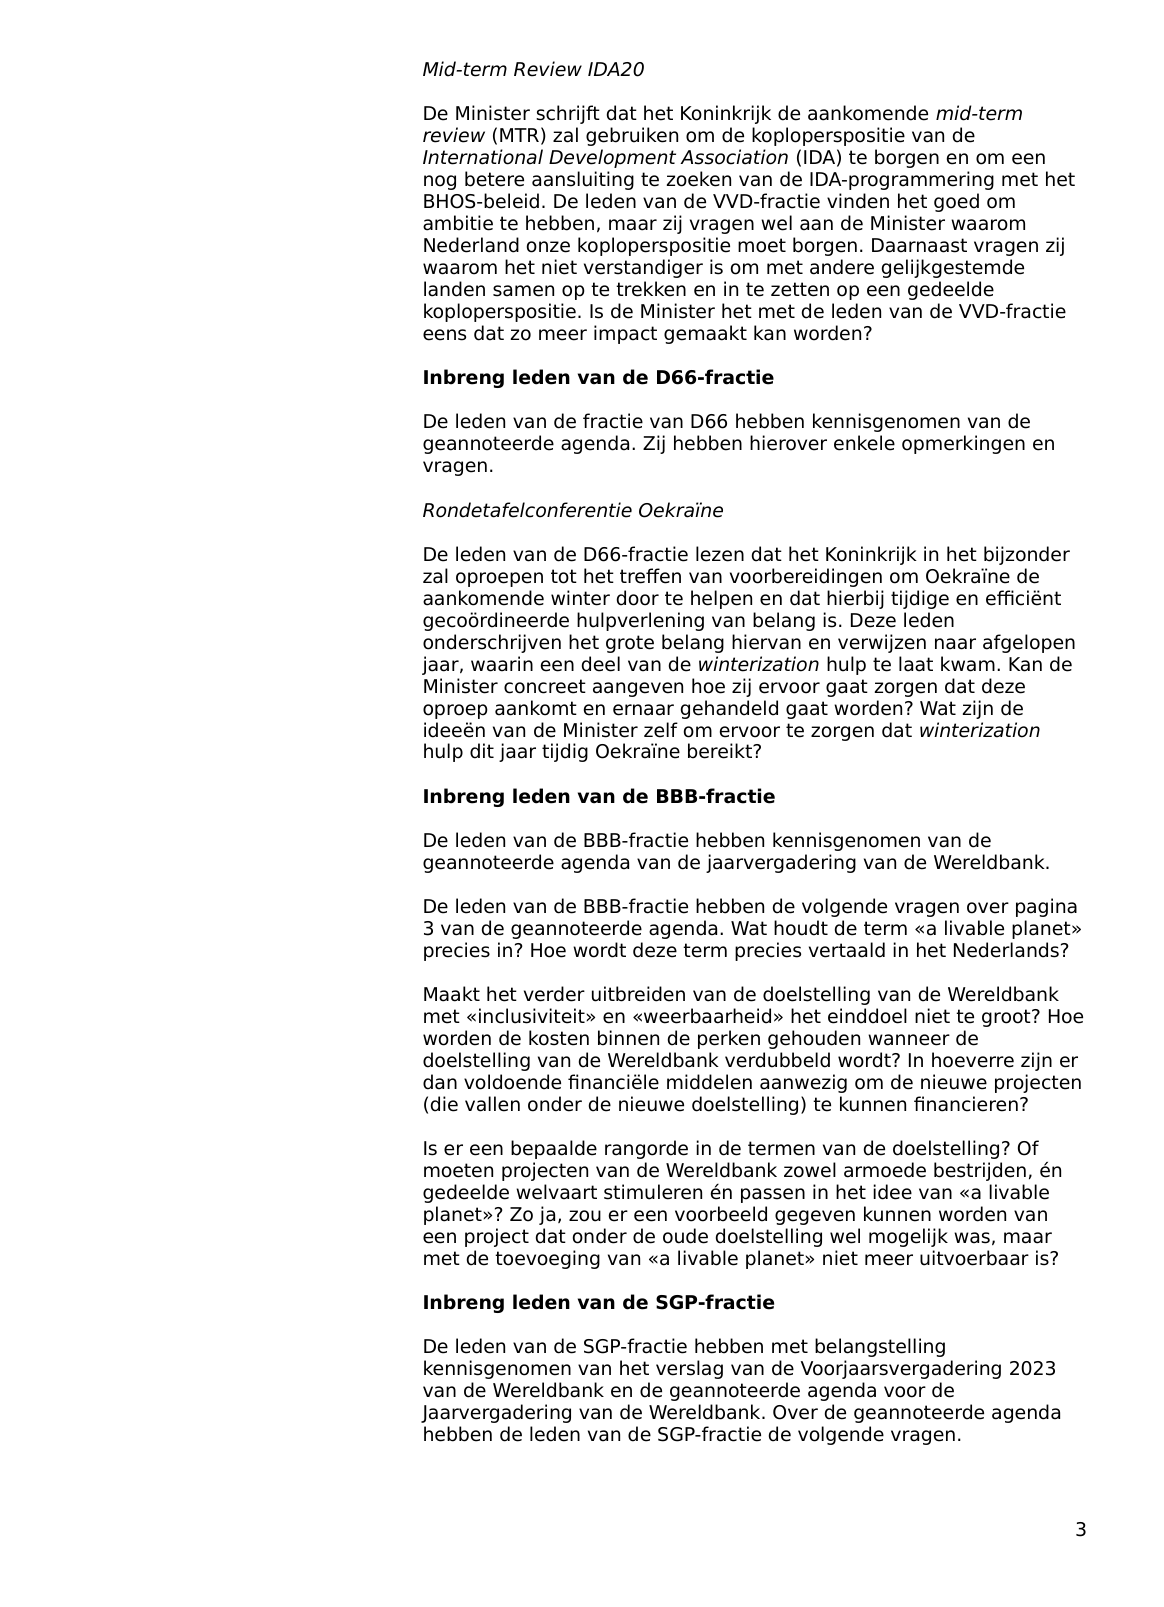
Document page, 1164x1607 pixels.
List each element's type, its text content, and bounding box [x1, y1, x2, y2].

text Maakt het verder uitbreiden van de doelstelling van de Wereldbank met «inclusiviteit» en «weerbaarheid» het einddoel niet te groot? Hoe worden de kosten binnen de perken gehouden wanneer de doelstelling van de Wereldbank verdubbeld wordt? In hoeverre zijn er dan voldoende financiële middelen aanwezig om de nieuwe projecten (die vallen onder de nieuwe doelstelling) te kunnen financieren? [422, 984, 1087, 1116]
text De Minister schrijft dat het Koninkrijk de aankomende mid-term review (MTR) zal gebruiken om de koploperspositie van de International Development Association (IDA) te borgen en om een nog betere aansluiting te zoeken van de IDA-programmering met het BHOS-beleid. De leden van de VVD-fractie vinden het goed om ambitie te hebben, maar zij vragen wel aan de Minister waarom Nederland onze koploperspositie moet borgen. Daarnaast vragen zij waarom het niet verstandiger is om met andere gelijkgestemde landen samen op te trekken en in te zetten op een gedeelde koploperspositie. Is de Minister het met de leden van de VVD-fractie eens dat zo meer impact gemaakt kan worden? [422, 103, 1087, 345]
text Is er een bepaalde rangorde in de termen van de doelstelling? Of moeten projecten van de Wereldbank zowel armoede bestrijden, én gedeelde welvaart stimuleren én passen in het idee van «a livable planet»? Zo ja, zou er een voorbeeld gegeven kunnen worden van een project dat onder de oude doelstelling wel mogelijk was, maar met de toevoeging van «a livable planet» niet meer uitvoerbaar is? [422, 1138, 1087, 1270]
subtitle Inbreng leden van de BBB-fractie [422, 786, 1087, 808]
text De leden van de SGP-fractie hebben met belangstelling kennisgenomen van het verslag van de Voorjaarsvergadering 2023 van de Wereldbank en de geannoteerde agenda voor de Jaarvergadering van de Wereldbank. Over de geannoteerde agenda hebben de leden van de SGP-fractie de volgende vragen. [422, 1336, 1087, 1446]
subtitle Inbreng leden van de D66-fractie [422, 367, 1087, 389]
text De leden van de BBB-fractie hebben kennisgenomen van de geannoteerde agenda van de jaarvergadering van de Wereldbank. [422, 830, 1087, 874]
text De leden van de D66-fractie lezen dat het Koninkrijk in het bijzonder zal oproepen tot het treffen van voorbereidingen om Oekraïne de aankomende winter door te helpen en dat hierbij tijdige en efficiënt gecoördineerde hulpverlening van belang is. Deze leden onderschrijven het grote belang hiervan en verwijzen naar afgelopen jaar, waarin een deel van de winterization hulp te laat kwam. Kan de Minister concreet aangeven hoe zij ervoor gaat zorgen dat deze oproep aankomt en ernaar gehandeld gaat worden? Wat zijn de ideeën van de Minister zelf om ervoor te zorgen dat winterization hulp dit jaar tijdig Oekraïne bereikt? [422, 544, 1087, 763]
subtitle Rondetafelconferentie Oekraïne [422, 499, 1087, 521]
text De leden van de BBB-fractie hebben de volgende vragen over pagina 3 van de geannoteerde agenda. Wat houdt de term «a livable planet» precies in? Hoe wordt deze term precies vertaald in het Nederlands? [422, 896, 1087, 962]
text De leden van de fractie van D66 hebben kennisgenomen van de geannoteerde agenda. Zij hebben hierover enkele opmerkingen en vragen. [422, 411, 1087, 477]
subtitle Mid-term Review IDA20 [422, 59, 1087, 81]
subtitle Inbreng leden van de SGP-fractie [422, 1292, 1087, 1314]
